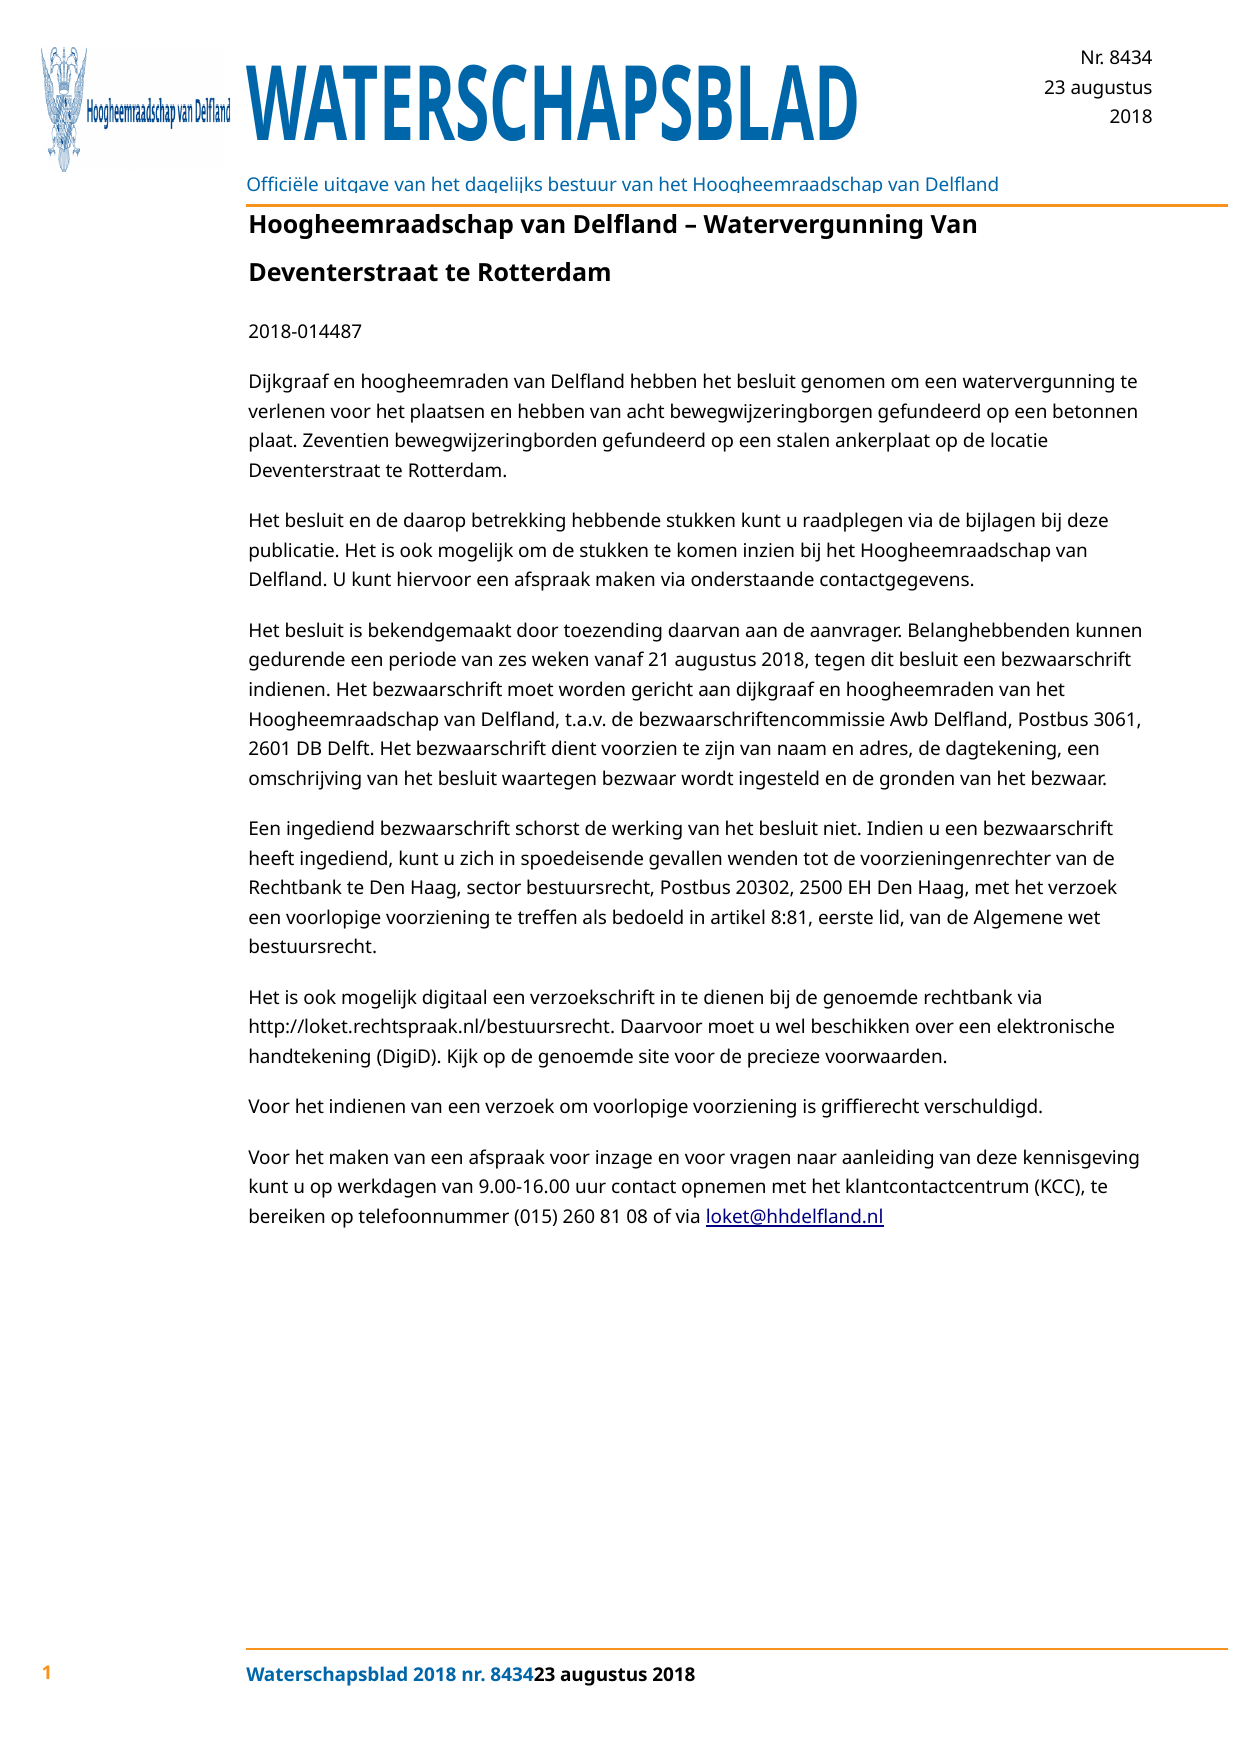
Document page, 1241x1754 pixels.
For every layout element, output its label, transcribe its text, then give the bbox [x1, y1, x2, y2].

text Een ingediend bezwaarschrift schorst de werking van het besluit niet. Indien u een bezwaarschrift heeft ingediend, kunt u zich in spoedeisende gevallen wenden tot de voorzieningenrechter van de Rechtbank te Den Haag, sector bestuursrecht, Postbus 20302, 2500 EH Den Haag, met het verzoek een voorlopige voorziening te treffen als bedoeld in artikel 8:81, eerste lid, van de Algemene wet bestuursrecht. [248, 815, 1152, 959]
text Voor het maken van een afspraak voor inzage en voor vragen naar aanleiding van deze kennisgeving kunt u op werkdagen van 9.00-16.00 uur contact opnemen met het klantcontactcentrum (KCC), te bereiken op telefoonnummer (015) 260 81 08 of via loket@hhdelfland.nl [248, 1144, 1152, 1229]
text Het is ook mogelijk digitaal een verzoekschrift in te dienen bij de genoemde rechtbank via http://loket.rechtspraak.nl/bestuursrecht. Daarvoor moet u wel beschikken over een elektronische handtekening (DigiD). Kijk op de genoemde site voor de precieze voorwaarden. [248, 984, 1152, 1069]
text Dijkgraaf en hoogheemraden van Delfland hebben het besluit genomen om een watervergunning te verlenen voor het plaatsen en hebben van acht bewegwijzeringborgen gefundeerd op een betonnen plaat. Zeventien bewegwijzeringborden gefundeerd op een stalen ankerplaat op de locatie Deventerstraat te Rotterdam. [248, 368, 1152, 483]
text 2018-014487 [248, 318, 1152, 344]
text Het besluit is bekendgemaakt door toezending daarvan aan de aanvrager. Belanghebbenden kunnen gedurende een periode van zes weken vanaf 21 augustus 2018, tegen dit besluit een bezwaarschrift indienen. Het bezwaarschrift moet worden gericht aan dijkgraaf en hoogheemraden van het Hoogheemraadschap van Delfland, t.a.v. de bezwaarschriftencommissie Awb Delfland, Postbus 3061, 2601 DB Delft. Het bezwaarschrift dient voorzien te zijn van naam en adres, de dagtekening, een omschrijving van het besluit waartegen bezwaar wordt ingesteld en de gronden van het bezwaar. [248, 617, 1152, 791]
picture [41, 47, 231, 172]
text Voor het indienen van een verzoek om voorlopige voorziening is griffierecht verschuldigd. [248, 1094, 1152, 1119]
text Hoogheemraadschap van Delfland – Watervergunning Van Deventerstraat te Rotterdam [248, 207, 1152, 288]
text Het besluit en de daarop betrekking hebbende stukken kunt u raadplegen via de bijlagen bij deze publicatie. Het is ook mogelijk om de stukken te komen inzien bij het Hoogheemraadschap van Delfland. U kunt hiervoor een afspraak maken via onderstaande contactgegevens. [248, 507, 1152, 592]
